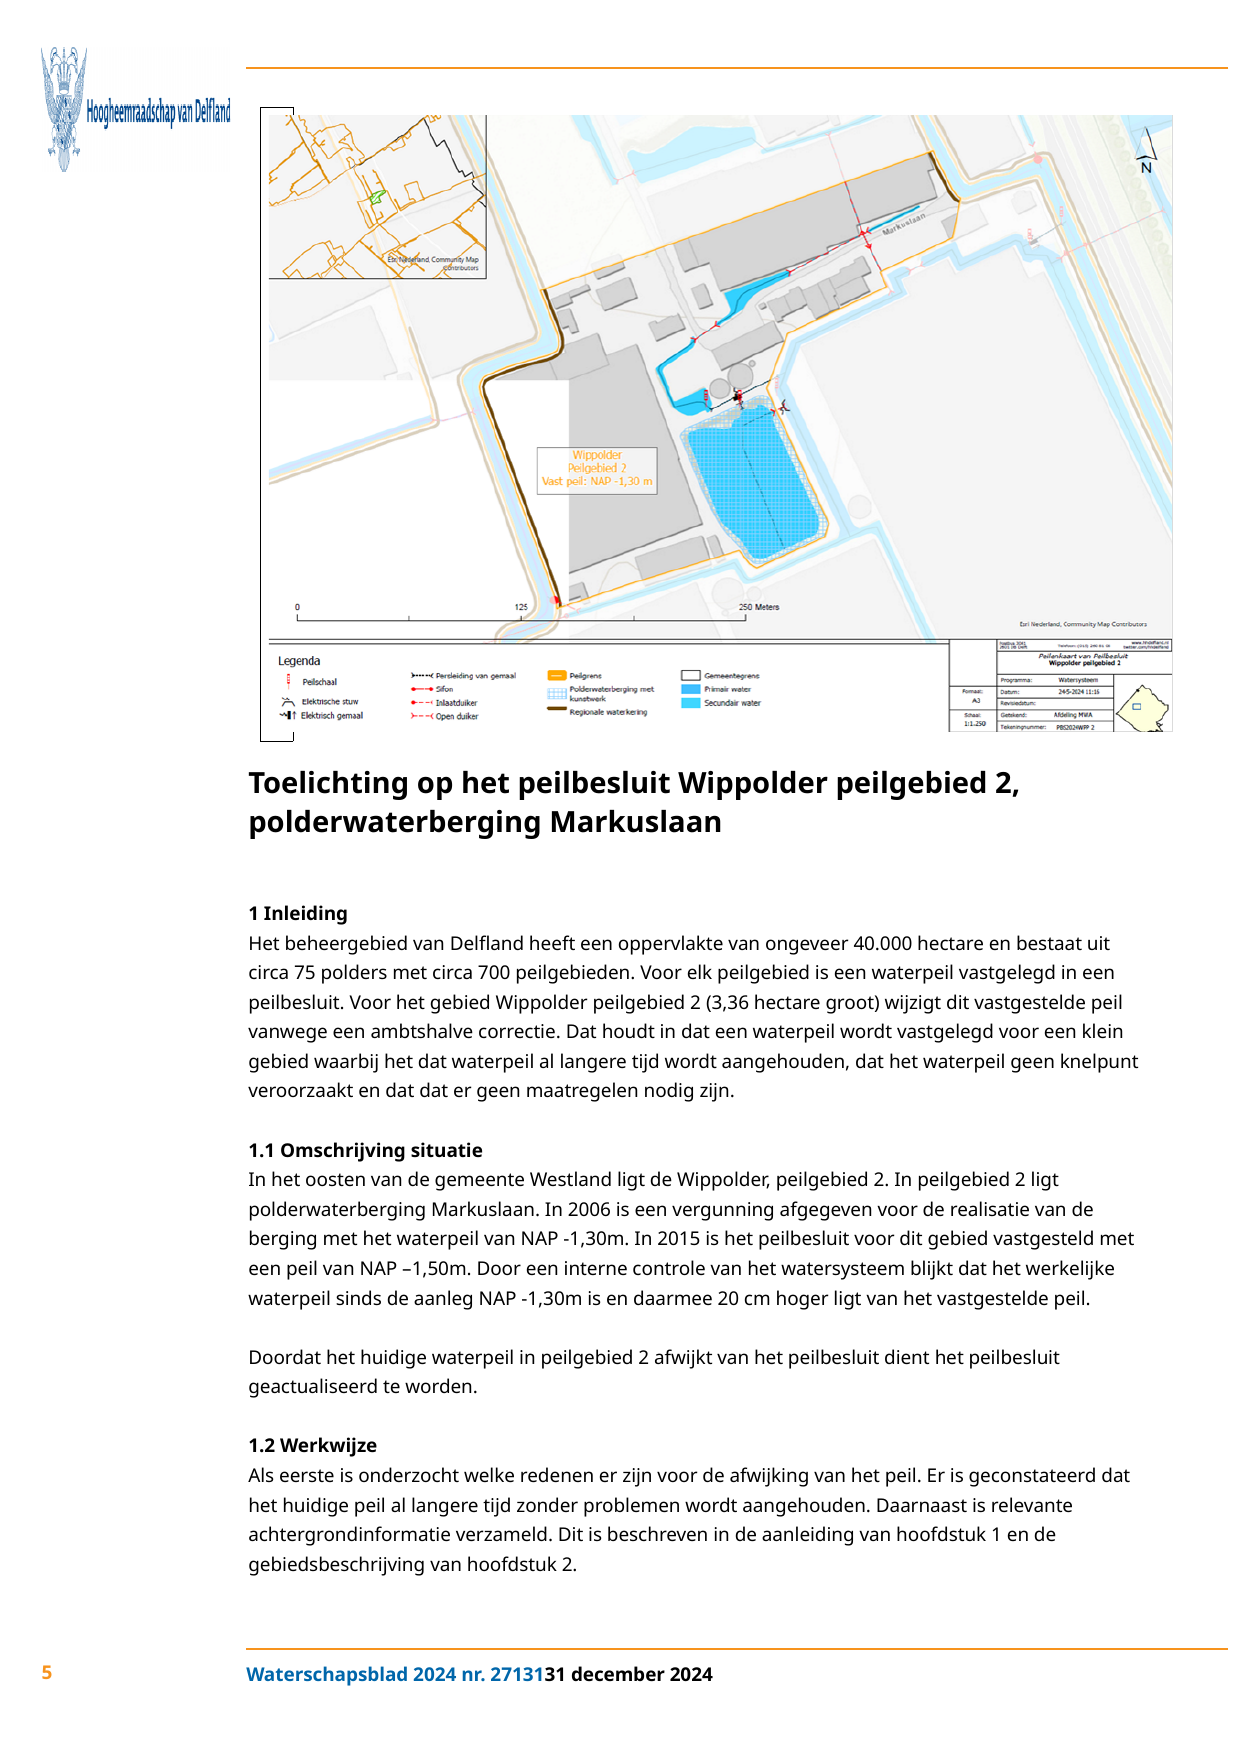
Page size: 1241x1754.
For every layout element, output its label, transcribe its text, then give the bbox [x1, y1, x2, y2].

text Toelichting op het peilbesluit Wippolder peilgebied 2, polderwaterberging Markuslaan [248, 762, 1152, 841]
text In het oosten van de gemeente Westland ligt de Wippolder, peilgebied 2. In peilgebied 2 ligt polderwaterberging Markuslaan. In 2006 is een vergunning afgegeven voor de realisatie van de berging met het waterpeil van NAP -1,30m. In 2015 is het peilbesluit voor dit gebied vastgesteld met een peil van NAP –1,50m. Door een interne controle van het watersysteem blijkt dat het werkelijke waterpeil sinds de aanleg NAP -1,30m is en daarmee 20 cm hoger ligt van het vastgestelde peil. [248, 1166, 1152, 1310]
picture [268, 115, 1173, 732]
text 1 Inleiding [248, 900, 1152, 926]
picture [41, 47, 231, 172]
text Als eerste is onderzocht welke redenen er zijn voor de afwijking van het peil. Er is geconstateerd dat het huidige peil al langere tijd zonder problemen wordt aangehouden. Daarnaast is relevante achtergrondinformatie verzameld. Dit is beschreven in de aanleiding van hoofdstuk 1 en de gebiedsbeschrijving van hoofdstuk 2. [248, 1462, 1152, 1577]
text Het beheergebied van Delfland heeft een oppervlakte van ongeveer 40.000 hectare en bestaat uit circa 75 polders met circa 700 peilgebieden. Voor elk peilgebied is een waterpeil vastgelegd in een peilbesluit. Voor het gebied Wippolder peilgebied 2 (3,36 hectare groot) wijzigt dit vastgestelde peil vanwege een ambtshalve correctie. Dat houdt in dat een waterpeil wordt vastgelegd voor een klein gebied waarbij het dat waterpeil al langere tijd wordt aangehouden, dat het waterpeil geen knelpunt veroorzaakt en dat dat er geen maatregelen nodig zijn. [248, 930, 1152, 1103]
text 1.2 Werkwijze [248, 1433, 1152, 1458]
text Doordat het huidige waterpeil in peilgebied 2 afwijkt van het peilbesluit dient het peilbesluit geactualiseerd te worden. [248, 1344, 1152, 1399]
text 1.1 Omschrijving situatie [248, 1137, 1152, 1162]
